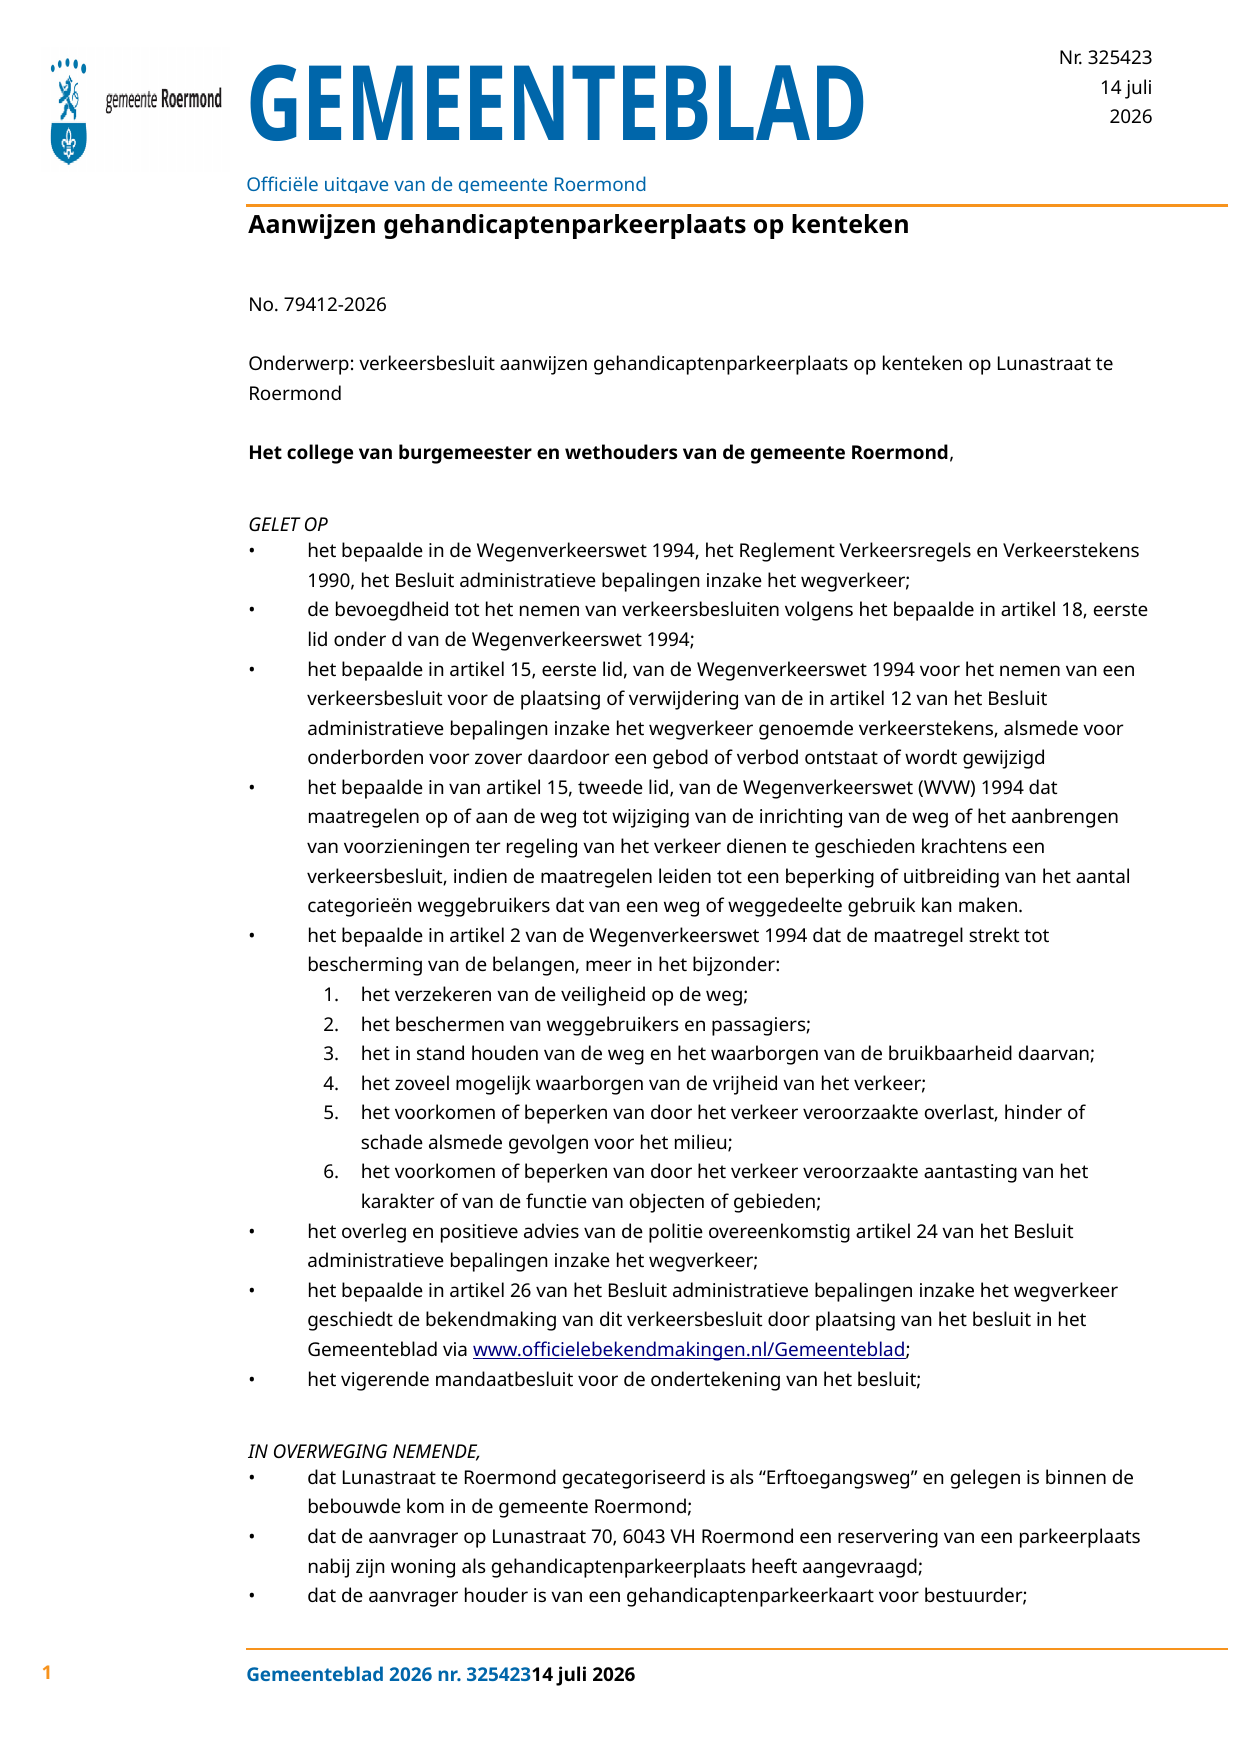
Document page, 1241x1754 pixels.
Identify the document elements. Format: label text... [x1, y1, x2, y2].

list het bepaalde in artikel 2 van de Wegenverkeerswet 1994 dat de maatregel strekt tot bescherming van de belangen, meer in het bijzonder: [248, 922, 1152, 977]
text No. 79412-2026 [248, 291, 1152, 317]
list dat de aanvrager op Lunastraat 70, 6043 VH Roermond een reservering van een parkeerplaats nabij zijn woning als gehandicaptenparkeerplaats heeft aangevraagd; [248, 1523, 1152, 1579]
list de bevoegdheid tot het nemen van verkeersbesluiten volgens het bepaalde in artikel 18, eerste lid onder d van de Wegenverkeerswet 1994; [248, 597, 1152, 652]
text Aanwijzen gehandicaptenparkeerplaats op kenteken [248, 207, 1152, 241]
list het bepaalde in van artikel 15, tweede lid, van de Wegenverkeerswet (WVW) 1994 dat maatregelen op of aan de weg tot wijziging van de inrichting van de weg of het aanbrengen van voorzieningen ter regeling van het verkeer dienen te geschieden krachtens een verkeersbesluit, indien de maatregelen leiden tot een beperking of uitbreiding van het aantal categorieën weggebruikers dat van een weg of weggedeelte gebruik kan maken. [248, 774, 1152, 918]
picture [41, 47, 231, 172]
list het beschermen van weggebruikers en passagiers; [323, 1011, 1152, 1036]
list het verzekeren van de veiligheid op de weg; [323, 981, 1152, 1007]
text GELET OP [248, 512, 1152, 537]
list het in stand houden van de weg en het waarborgen van de bruikbaarheid daarvan; [323, 1040, 1152, 1066]
list het overleg en positieve advies van de politie overeenkomstig artikel 24 van het Besluit administratieve bepalingen inzake het wegverkeer; [248, 1218, 1152, 1273]
list het bepaalde in de Wegenverkeerswet 1994, het Reglement Verkeersregels en Verkeerstekens 1990, het Besluit administratieve bepalingen inzake het wegverkeer; [248, 537, 1152, 593]
text Het college van burgemeester en wethouders van de gemeente Roermond, [248, 439, 1152, 465]
list het bepaalde in artikel 26 van het Besluit administratieve bepalingen inzake het wegverkeer geschiedt de bekendmaking van dit verkeersbesluit door plaatsing van het besluit in het Gemeenteblad via www.officielebekendmakingen.nl/Gemeenteblad; [248, 1277, 1152, 1362]
list het bepaalde in artikel 15, eerste lid, van de Wegenverkeerswet 1994 voor het nemen van een verkeersbesluit voor de plaatsing of verwijdering van de in artikel 12 van het Besluit administratieve bepalingen inzake het wegverkeer genoemde verkeerstekens, alsmede voor onderborden voor zover daardoor een gebod of verbod ontstaat of wordt gewijzigd [248, 656, 1152, 770]
list dat de aanvrager houder is van een gehandicaptenparkeerkaart voor bestuurder; [248, 1582, 1152, 1608]
list het zoveel mogelijk waarborgen van de vrijheid van het verkeer; [323, 1070, 1152, 1096]
list het voorkomen of beperken van door het verkeer veroorzaakte overlast, hinder of schade alsmede gevolgen voor het milieu; [323, 1099, 1152, 1155]
text IN OVERWEGING NEMENDE, [248, 1438, 1152, 1464]
list het vigerende mandaatbesluit voor de ondertekening van het besluit; [248, 1366, 1152, 1391]
list het voorkomen of beperken van door het verkeer veroorzaakte aantasting van het karakter of van de functie van objecten of gebieden; [323, 1159, 1152, 1214]
list dat Lunastraat te Roermond gecategoriseerd is als “Erftoegangsweg” en gelegen is binnen de bebouwde kom in de gemeente Roermond; [248, 1464, 1152, 1519]
text Onderwerp: verkeersbesluit aanwijzen gehandicaptenparkeerplaats op kenteken op Lunastraat te Roermond [248, 350, 1152, 406]
